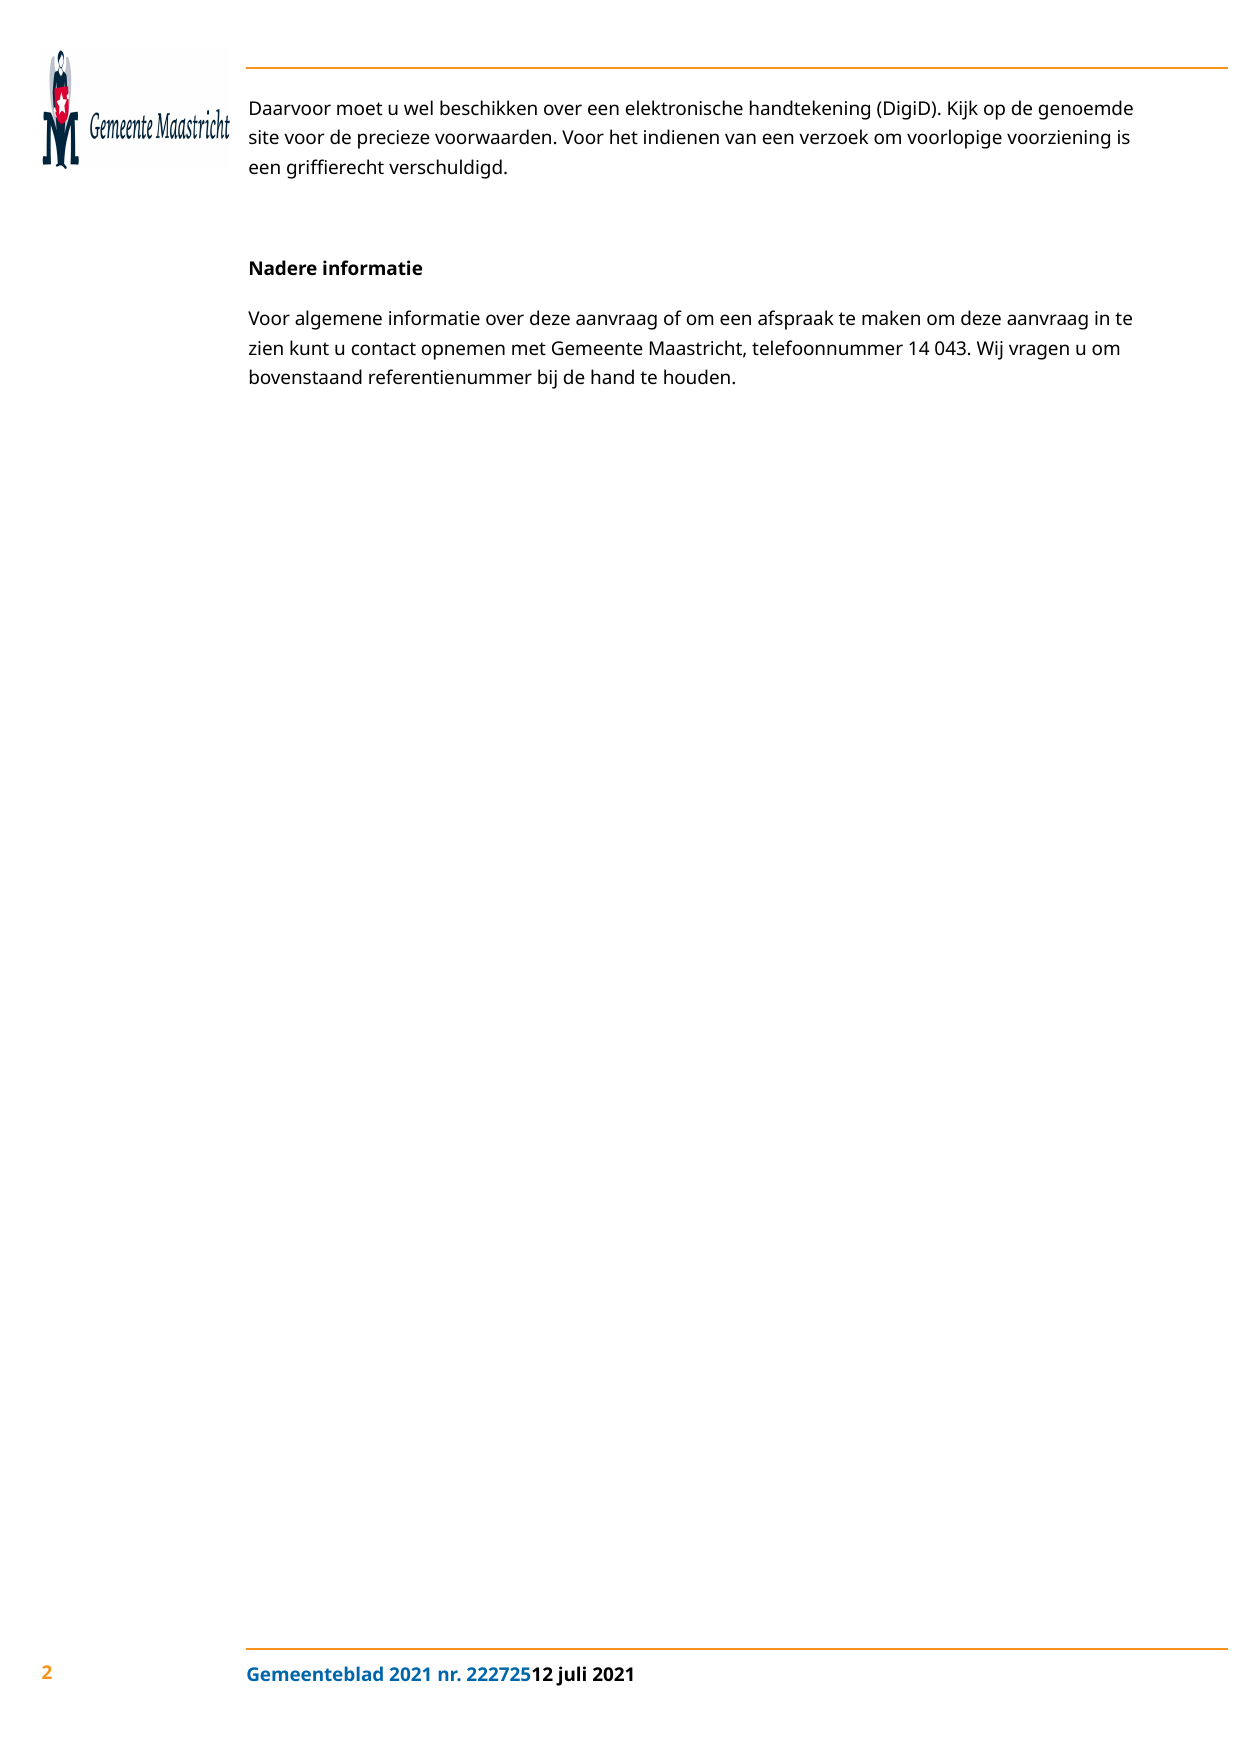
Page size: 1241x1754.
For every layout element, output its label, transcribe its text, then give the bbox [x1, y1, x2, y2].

text Nadere informatie [248, 255, 1152, 281]
picture [41, 47, 231, 172]
text Voor algemene informatie over deze aanvraag of om een afspraak te maken om deze aanvraag in te zien kunt u contact opnemen met Gemeente Maastricht, telefoonnummer 14 043. Wij vragen u om bovenstaand referentienummer bij de hand te houden. [248, 305, 1152, 390]
text Daarvoor moet u wel beschikken over een elektronische handtekening (DigiD). Kijk op de genoemde site voor de precieze voorwaarden. Voor het indienen van een verzoek om voorlopige voorziening is een griffierecht verschuldigd. [248, 95, 1152, 180]
